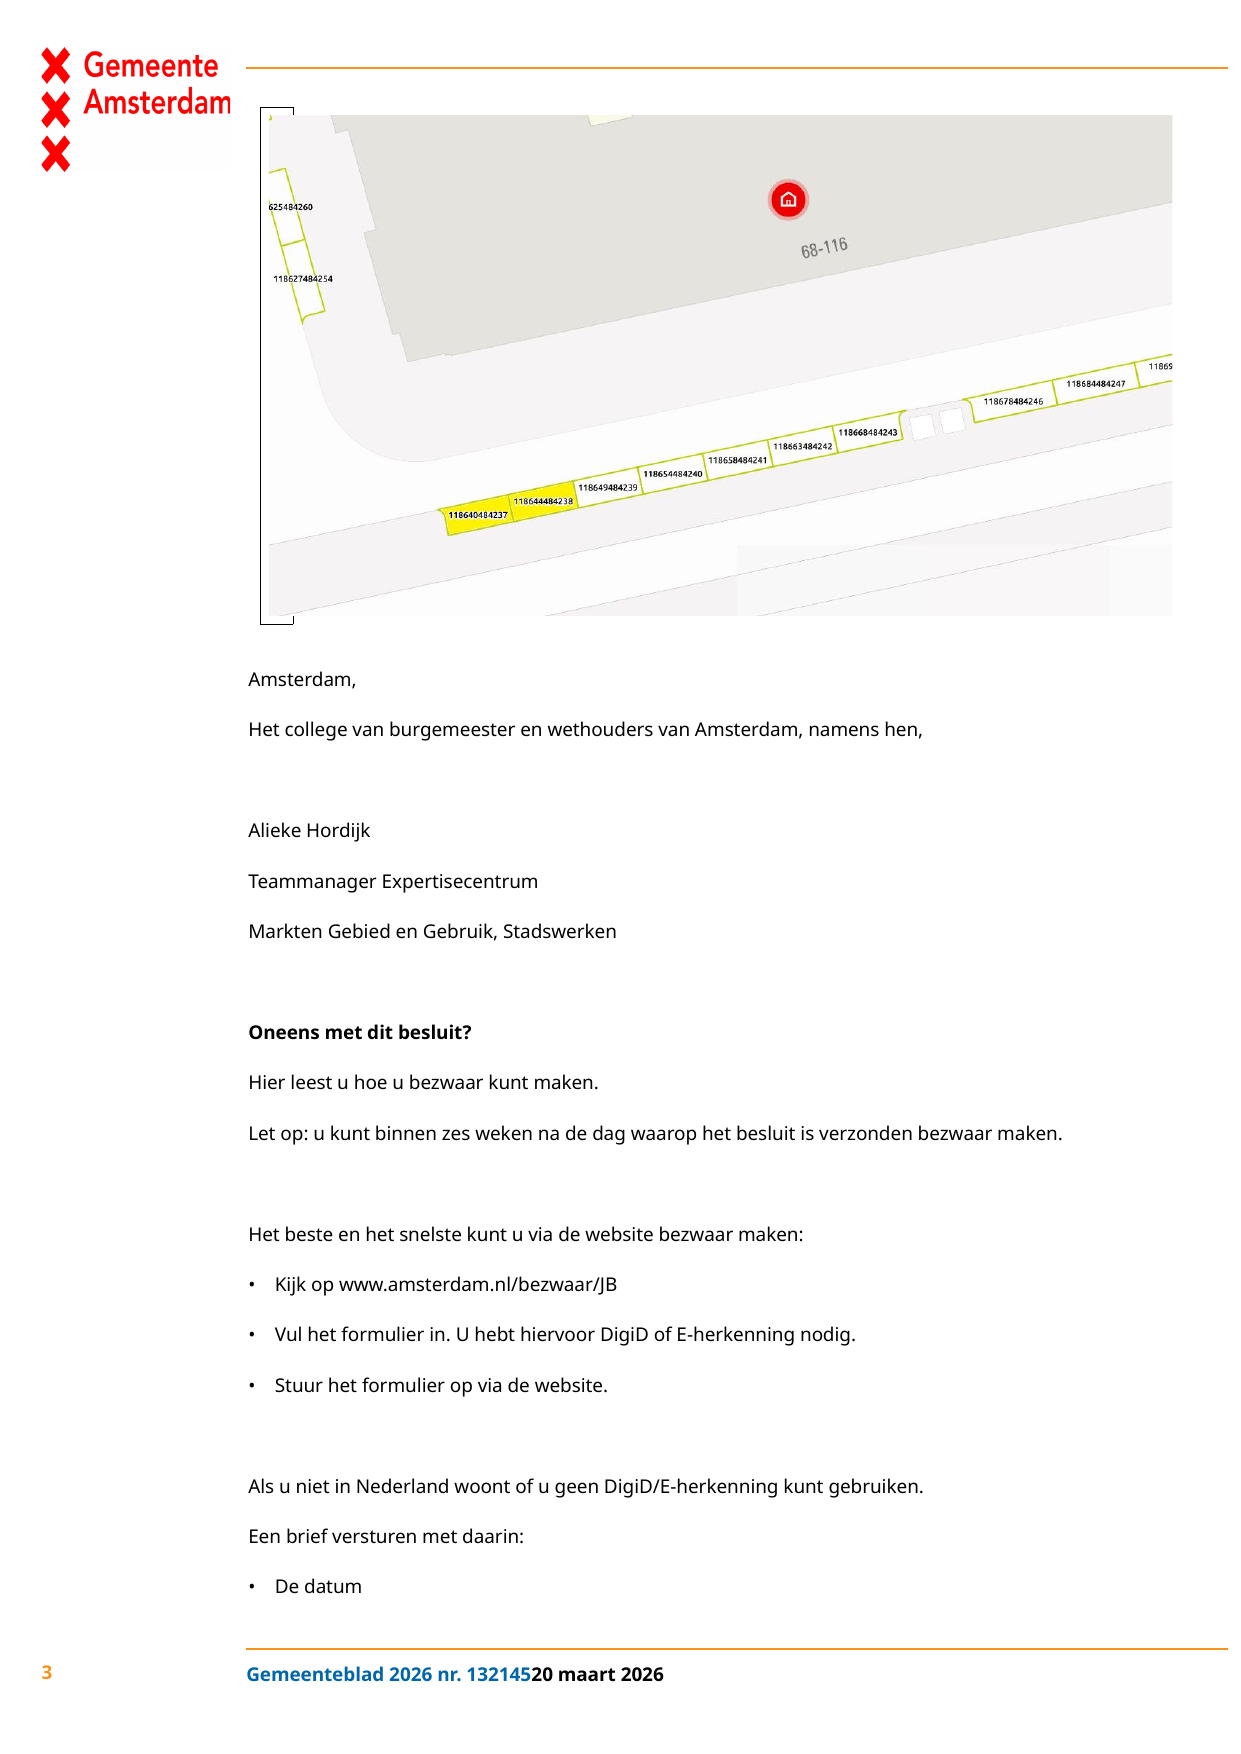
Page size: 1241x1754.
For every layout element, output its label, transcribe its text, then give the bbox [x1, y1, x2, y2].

text Hier leest u hoe u bezwaar kunt maken. [248, 1069, 1152, 1095]
text • Stuur het formulier op via de website. [248, 1372, 1152, 1398]
text Het beste en het snelste kunt u via de website bezwaar maken: [248, 1221, 1152, 1247]
picture [268, 115, 1173, 616]
text Amsterdam, [248, 666, 1152, 692]
text Oneens met dit besluit? [248, 1019, 1152, 1045]
text Markten Gebied en Gebruik, Stadswerken [248, 918, 1152, 944]
text Alieke Hordijk [248, 817, 1152, 843]
text • Kijk op www.amsterdam.nl/bezwaar/JB [248, 1271, 1152, 1297]
text Het college van burgemeester en wethouders van Amsterdam, namens hen, [248, 717, 1152, 742]
picture [41, 47, 231, 172]
text • De datum [248, 1574, 1152, 1599]
text Als u niet in Nederland woont of u geen DigiD/E-herkenning kunt gebruiken. [248, 1473, 1152, 1499]
text • Vul het formulier in. U hebt hiervoor DigiD of E-herkenning nodig. [248, 1322, 1152, 1347]
text Een brief versturen met daarin: [248, 1523, 1152, 1549]
text Let op: u kunt binnen zes weken na de dag waarop het besluit is verzonden bezwaar maken. [248, 1120, 1152, 1146]
text Teammanager Expertisecentrum [248, 868, 1152, 894]
